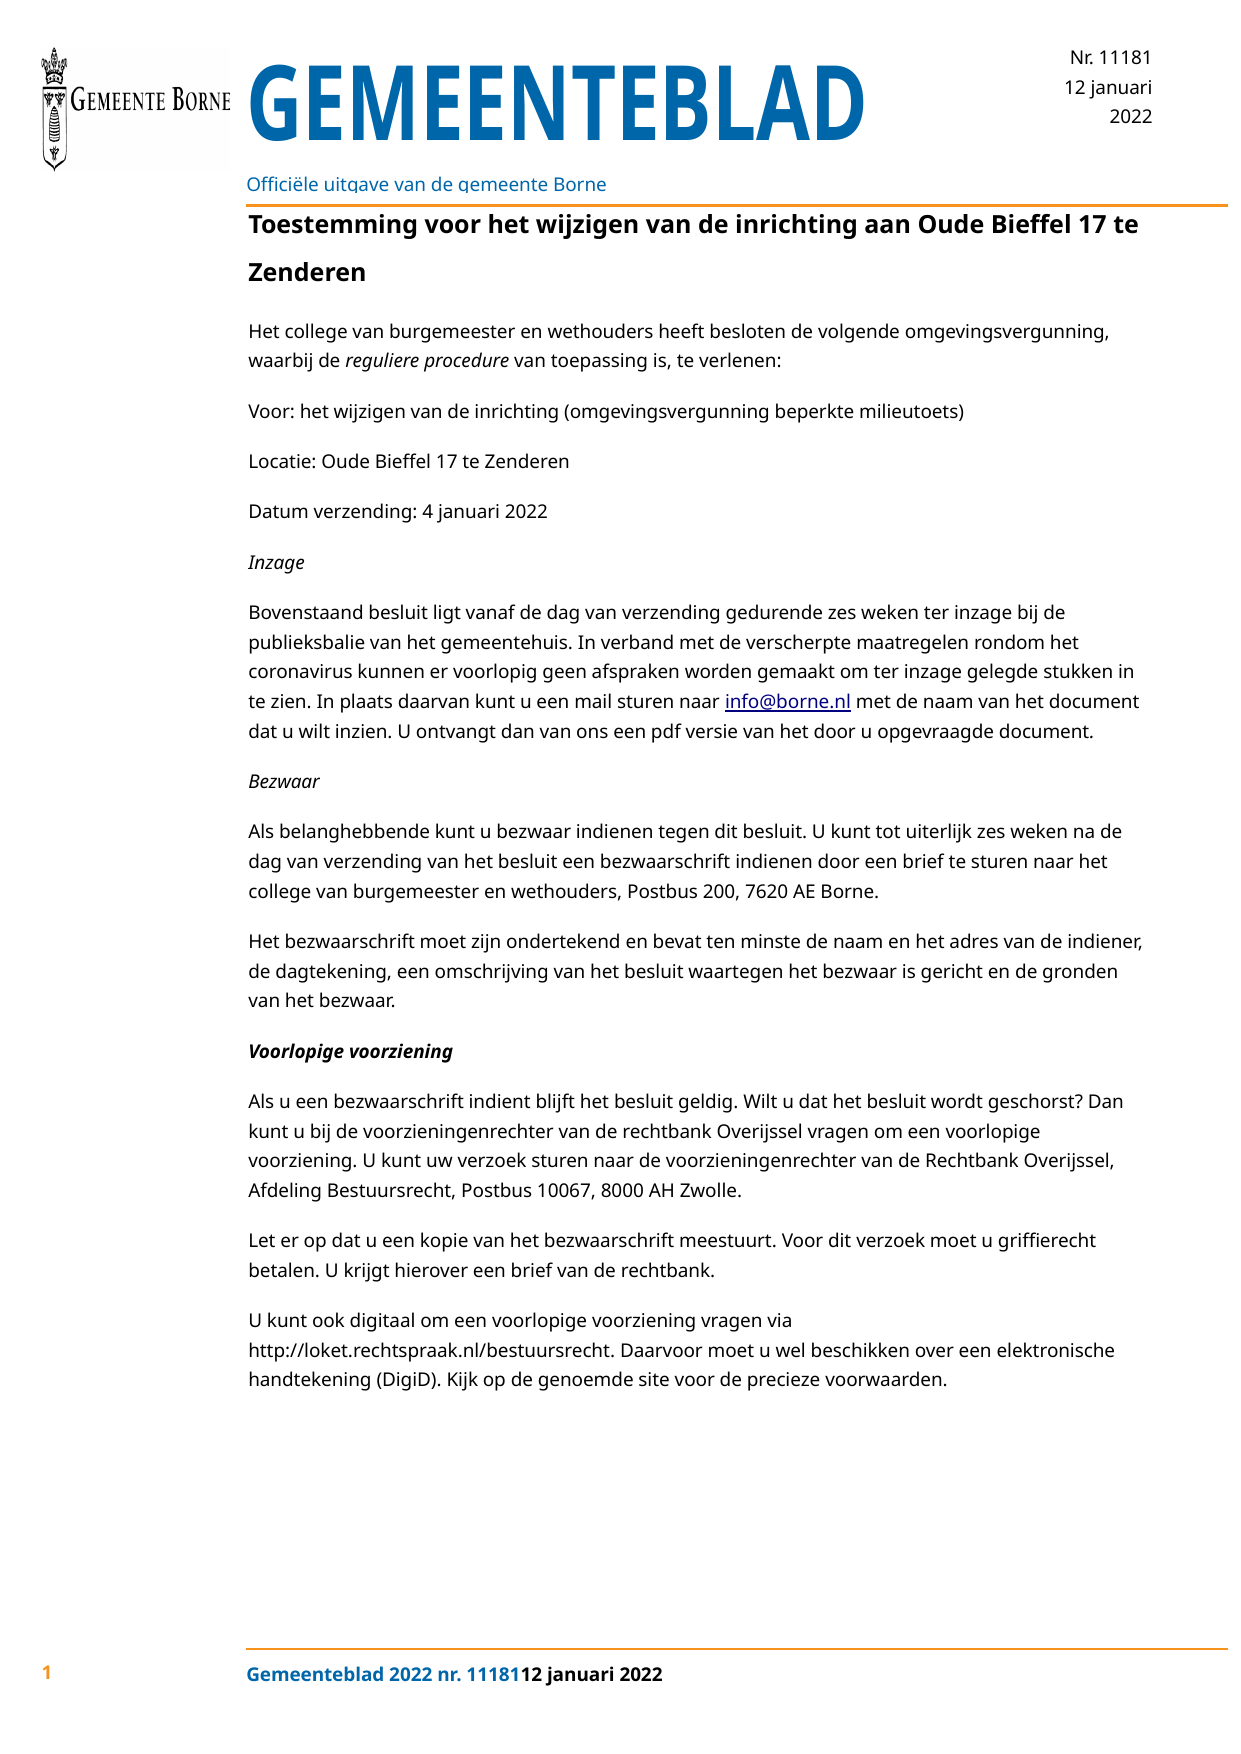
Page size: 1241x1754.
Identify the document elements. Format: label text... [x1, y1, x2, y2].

text Als u een bezwaarschrift indient blijft het besluit geldig. Wilt u dat het besluit wordt geschorst? Dan kunt u bij de voorzieningenrechter van de rechtbank Overijssel vragen om een voorlopige voorziening. U kunt uw verzoek sturen naar de voorzieningenrechter van de Rechtbank Overijssel, Afdeling Bestuursrecht, Postbus 10067, 8000 AH Zwolle. [248, 1088, 1152, 1203]
text Voor: het wijzigen van de inrichting (omgevingsvergunning beperkte milieutoets) [248, 398, 1152, 424]
text Bovenstaand besluit ligt vanaf de dag van verzending gedurende zes weken ter inzage bij de publieksbalie van het gemeentehuis. In verband met de verscherpte maatregelen rondom het coronavirus kunnen er voorlopig geen afspraken worden gemaakt om ter inzage gelegde stukken in te zien. In plaats daarvan kunt u een mail sturen naar info@borne.nl met de naam van het document dat u wilt inzien. U ontvangt dan van ons een pdf versie van het door u opgevraagde document. [248, 599, 1152, 744]
text Datum verzending: 4 januari 2022 [248, 499, 1152, 524]
text Let er op dat u een kopie van het bezwaarschrift meestuurt. Voor dit verzoek moet u griffierecht betalen. U krijgt hierover een brief van de rechtbank. [248, 1227, 1152, 1283]
text Bezwaar [248, 768, 1152, 794]
text Het college van burgemeester en wethouders heeft besloten de volgende omgevingsvergunning, waarbij de reguliere procedure van toepassing is, te verlenen: [248, 318, 1152, 373]
text Inzage [248, 549, 1152, 575]
text Voorlopige voorziening [248, 1038, 1152, 1064]
text Toestemming voor het wijzigen van de inrichting aan Oude Bieffel 17 te Zenderen [248, 207, 1152, 288]
text U kunt ook digitaal om een voorlopige voorziening vragen via http://loket.rechtspraak.nl/bestuursrecht. Daarvoor moet u wel beschikken over een elektronische handtekening (DigiD). Kijk op de genoemde site voor de precieze voorwaarden. [248, 1307, 1152, 1392]
text Het bezwaarschrift moet zijn ondertekend en bevat ten minste de naam en het adres van de indiener, de dagtekening, een omschrijving van het besluit waartegen het bezwaar is gericht en de gronden van het bezwaar. [248, 928, 1152, 1013]
picture [41, 47, 231, 172]
text Als belanghebbende kunt u bezwaar indienen tegen dit besluit. U kunt tot uiterlijk zes weken na de dag van verzending van het besluit een bezwaarschrift indienen door een brief te sturen naar het college van burgemeester en wethouders, Postbus 200, 7620 AE Borne. [248, 819, 1152, 904]
text Locatie: Oude Bieffel 17 te Zenderen [248, 448, 1152, 474]
